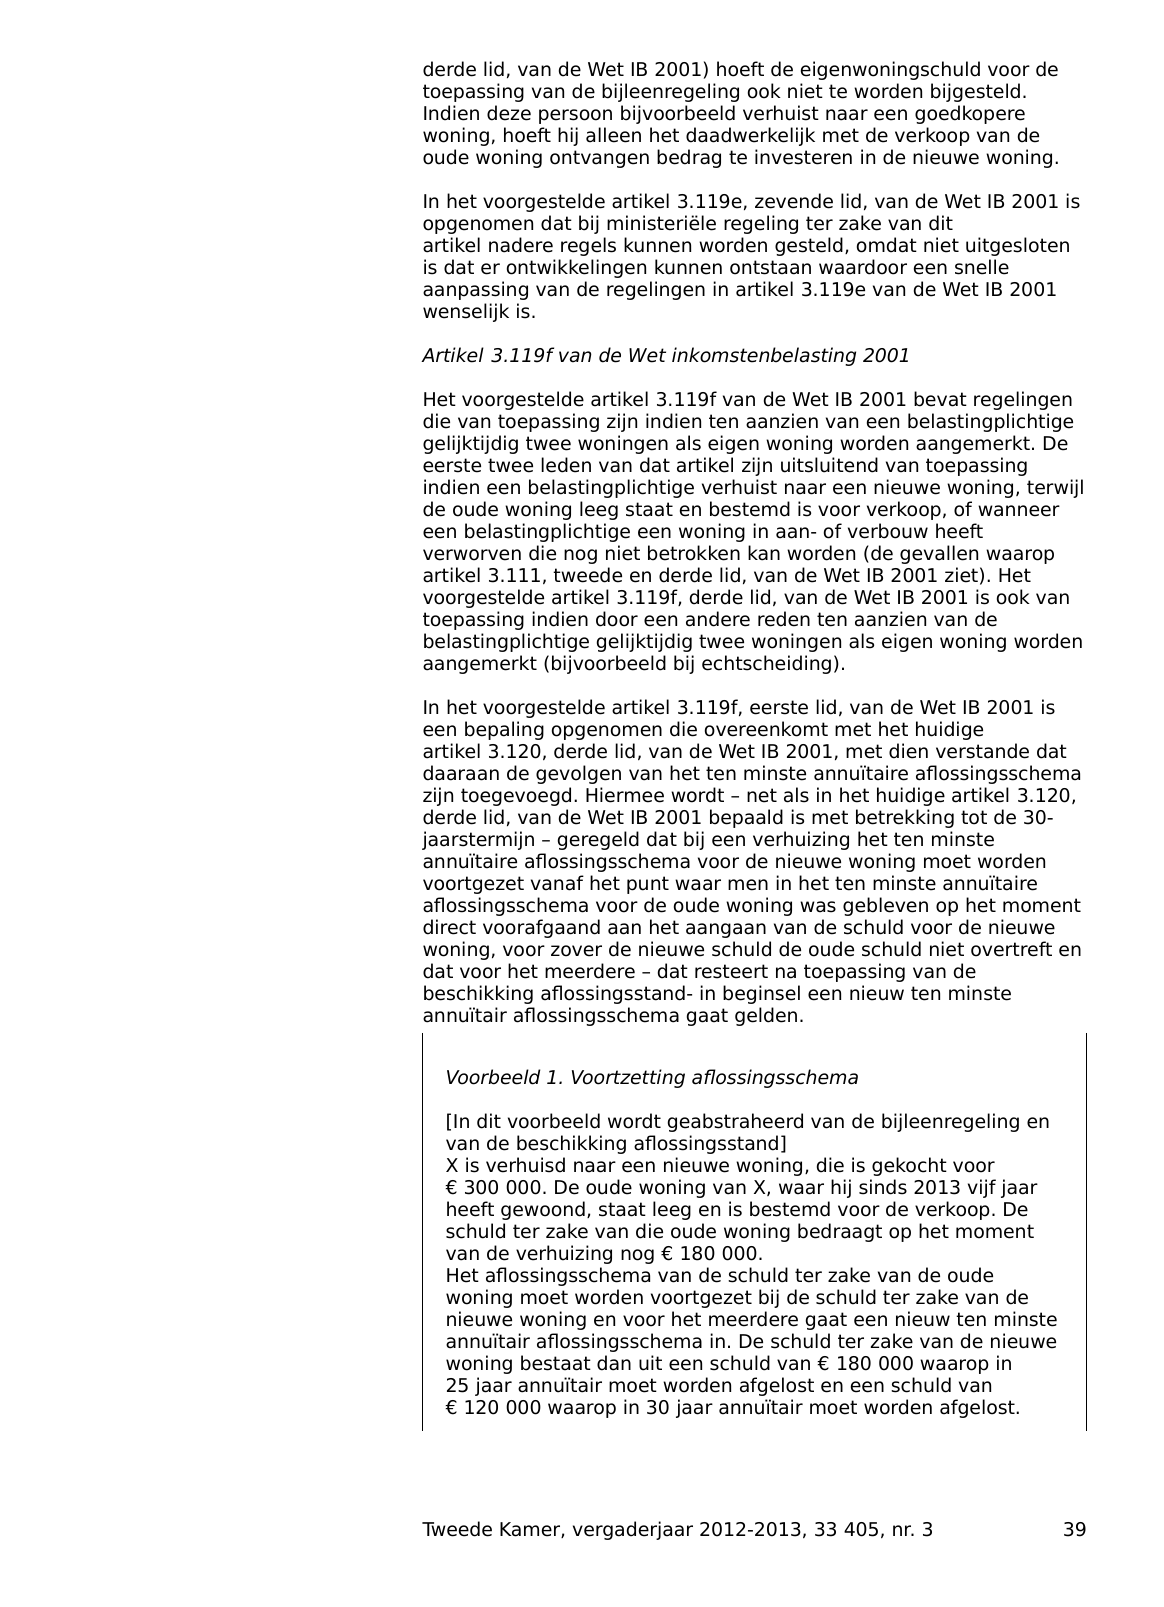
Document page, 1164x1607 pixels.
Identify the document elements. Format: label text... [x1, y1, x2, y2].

text Het voorgestelde artikel 3.119f van de Wet IB 2001 bevat regelingen die van toepassing zijn indien ten aanzien van een belastingplichtige gelijktijdig twee woningen als eigen woning worden aangemerkt. De eerste twee leden van dat artikel zijn uitsluitend van toepassing indien een belastingplichtige verhuist naar een nieuwe woning, terwijl de oude woning leeg staat en bestemd is voor verkoop, of wanneer een belastingplichtige een woning in aan- of verbouw heeft verworven die nog niet betrokken kan worden (de gevallen waarop artikel 3.111, tweede en derde lid, van de Wet IB 2001 ziet). Het voorgestelde artikel 3.119f, derde lid, van de Wet IB 2001 is ook van toepassing indien door een andere reden ten aanzien van de belastingplichtige gelijktijdig twee woningen als eigen woning worden aangemerkt (bijvoorbeeld bij echtscheiding). [422, 389, 1087, 675]
subtitle Artikel 3.119f van de Wet inkomstenbelasting 2001 [422, 345, 1087, 367]
text In het voorgestelde artikel 3.119f, eerste lid, van de Wet IB 2001 is een bepaling opgenomen die overeenkomt met het huidige artikel 3.120, derde lid, van de Wet IB 2001, met dien verstande dat daaraan de gevolgen van het ten minste annuïtaire aflossingsschema zijn toegevoegd. Hiermee wordt – net als in het huidige artikel 3.120, derde lid, van de Wet IB 2001 bepaald is met betrekking tot de 30-jaarstermijn – geregeld dat bij een verhuizing het ten minste annuïtaire aflossingsschema voor de nieuwe woning moet worden voortgezet vanaf het punt waar men in het ten minste annuïtaire aflossingsschema voor de oude woning was gebleven op het moment direct voorafgaand aan het aangaan van de schuld voor de nieuwe woning, voor zover de nieuwe schuld de oude schuld niet overtreft en dat voor het meerdere – dat resteert na toepassing van de beschikking aflossingsstand- in beginsel een nieuw ten minste annuïtair aflossingsschema gaat gelden. [422, 697, 1087, 1027]
table_header Voorbeeld 1. Voortzetting aflossingsschema [In dit voorbeeld wordt geabstraheerd van de bijleenregeling en van de beschikking aflossingsstand] X is verhuisd naar een nieuwe woning, die is gekocht voor € 300 000. De oude woning van X, waar hij sinds 2013 vijf jaar heeft gewoond, staat leeg en is bestemd voor de verkoop. De schuld ter zake van die oude woning bedraagt op het moment van de verhuizing nog € 180 000. Het aflossingsschema van de schuld ter zake van de oude woning moet worden voortgezet bij de schuld ter zake van de nieuwe woning en voor het meerdere gaat een nieuw ten minste annuïtair aflossingsschema in. De schuld ter zake van de nieuwe woning bestaat dan uit een schuld van € 180 000 waarop in 25 jaar annuïtair moet worden afgelost en een schuld van € 120 000 waarop in 30 jaar annuïtair moet worden afgelost. [423, 1033, 1086, 1431]
text derde lid, van de Wet IB 2001) hoeft de eigenwoningschuld voor de toepassing van de bijleenregeling ook niet te worden bijgesteld. Indien deze persoon bijvoorbeeld verhuist naar een goedkopere woning, hoeft hij alleen het daadwerkelijk met de verkoop van de oude woning ontvangen bedrag te investeren in de nieuwe woning. [422, 59, 1087, 169]
text In het voorgestelde artikel 3.119e, zevende lid, van de Wet IB 2001 is opgenomen dat bij ministeriële regeling ter zake van dit artikel nadere regels kunnen worden gesteld, omdat niet uitgesloten is dat er ontwikkelingen kunnen ontstaan waardoor een snelle aanpassing van de regelingen in artikel 3.119e van de Wet IB 2001 wenselijk is. [422, 191, 1087, 323]
